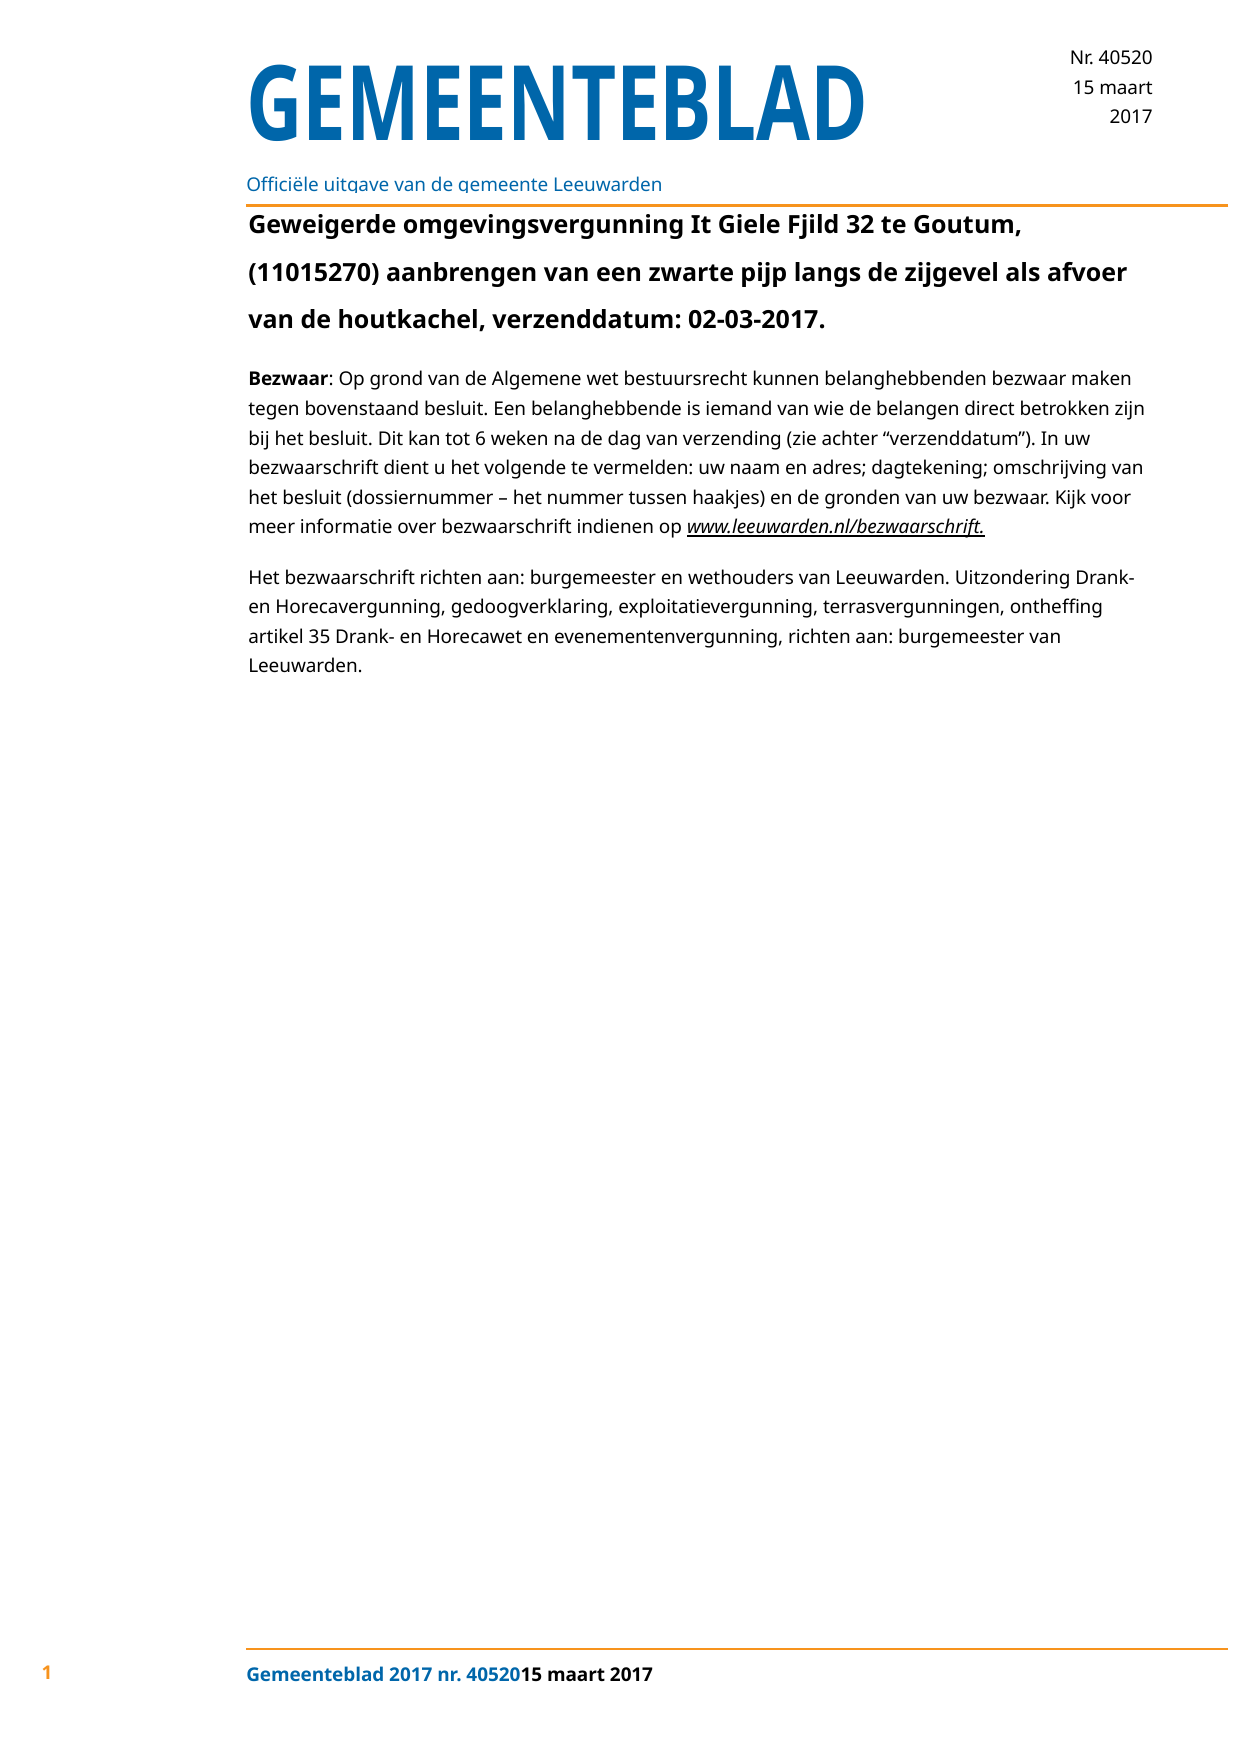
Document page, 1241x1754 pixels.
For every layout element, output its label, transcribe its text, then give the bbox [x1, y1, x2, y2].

text Geweigerde omgevingsvergunning It Giele Fjild 32 te Goutum, (11015270) aanbrengen van een zwarte pijp langs de zijgevel als afvoer van de houtkachel, verzenddatum: 02-03-2017. [248, 207, 1152, 336]
text Het bezwaarschrift richten aan: burgemeester en wethouders van Leeuwarden. Uitzondering Drank- en Horecavergunning, gedoogverklaring, exploitatievergunning, terrasvergunningen, ontheffing artikel 35 Drank- en Horecawet en evenementenvergunning, richten aan: burgemeester van Leeuwarden. [248, 564, 1152, 678]
text Bezwaar: Op grond van de Algemene wet bestuursrecht kunnen belanghebbenden bezwaar maken tegen bovenstaand besluit. Een belanghebbende is iemand van wie de belangen direct betrokken zijn bij het besluit. Dit kan tot 6 weken na de dag van verzending (zie achter “verzenddatum”). In uw bezwaarschrift dient u het volgende te vermelden: uw naam en adres; dagtekening; omschrijving van het besluit (dossiernummer – het nummer tussen haakjes) en de gronden van uw bezwaar. Kijk voor meer informatie over bezwaarschrift indienen op www.leeuwarden.nl/bezwaarschrift. [248, 366, 1152, 539]
picture [41, 47, 231, 172]
